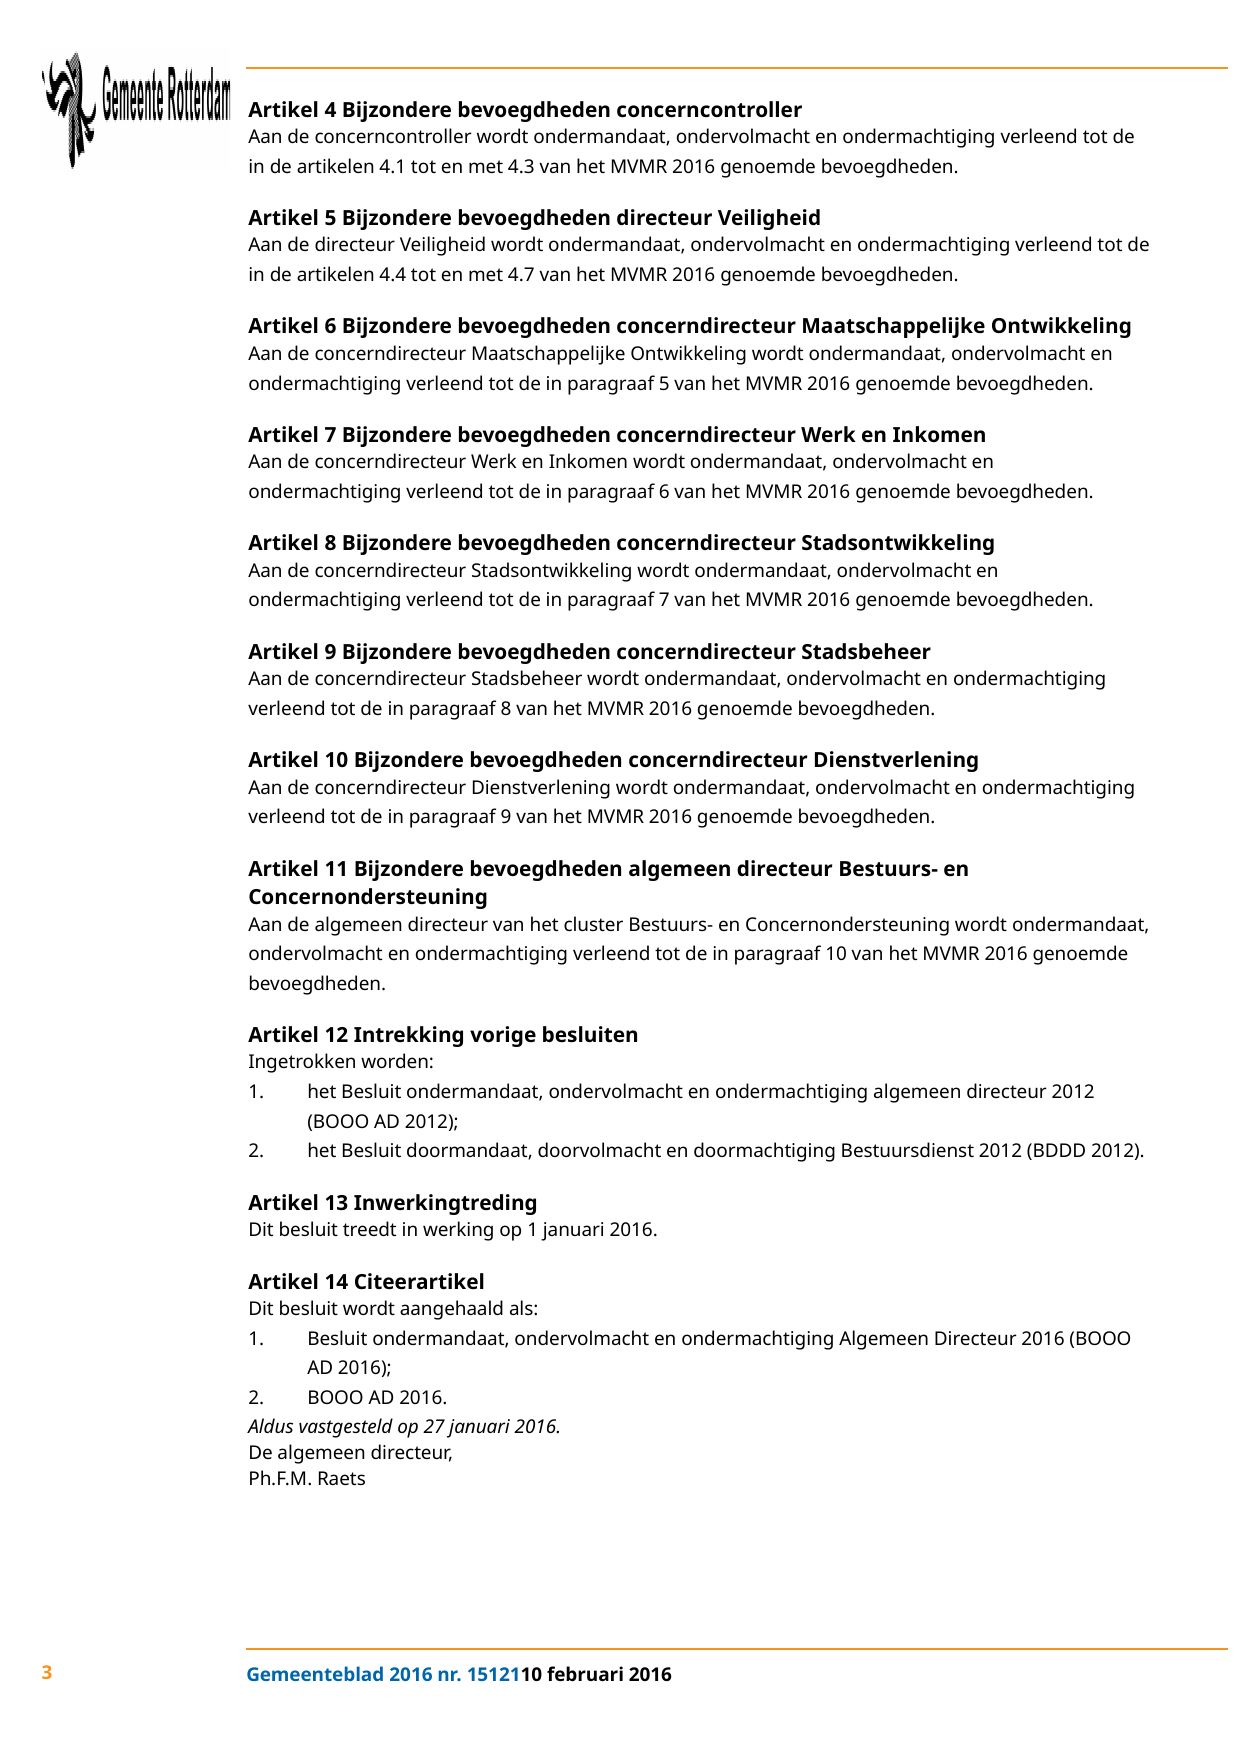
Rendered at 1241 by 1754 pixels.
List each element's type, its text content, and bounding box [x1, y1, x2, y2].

text Ph.F.M. Raets [248, 1465, 1152, 1491]
text Artikel 7 Bijzondere bevoegdheden concerndirecteur Werk en Inkomen [248, 420, 1152, 448]
text Dit besluit treedt in werking op 1 januari 2016. [248, 1216, 1152, 1242]
text Aldus vastgesteld op 27 januari 2016. [248, 1413, 1152, 1439]
text Aan de concerndirecteur Stadsontwikkeling wordt ondermandaat, ondervolmacht en ondermachtiging verleend tot de in paragraaf 7 van het MVMR 2016 genoemde bevoegdheden. [248, 557, 1152, 612]
text Aan de concerndirecteur Stadsbeheer wordt ondermandaat, ondervolmacht en ondermachtiging verleend tot de in paragraaf 8 van het MVMR 2016 genoemde bevoegdheden. [248, 665, 1152, 721]
text Artikel 13 Inwerkingtreding [248, 1188, 1152, 1216]
text Aan de concerndirecteur Dienstverlening wordt ondermandaat, ondervolmacht en ondermachtiging verleend tot de in paragraaf 9 van het MVMR 2016 genoemde bevoegdheden. [248, 774, 1152, 829]
list het Besluit doormandaat, doorvolmacht en doormachtiging Bestuursdienst 2012 (BDDD 2012). [248, 1137, 1152, 1163]
text Dit besluit wordt aangehaald als: [248, 1295, 1152, 1321]
text Aan de concerncontroller wordt ondermandaat, ondervolmacht en ondermachtiging verleend tot de in de artikelen 4.1 tot en met 4.3 van het MVMR 2016 genoemde bevoegdheden. [248, 123, 1152, 178]
text Ingetrokken worden: [248, 1049, 1152, 1074]
text Aan de concerndirecteur Werk en Inkomen wordt ondermandaat, ondervolmacht en ondermachtiging verleend tot de in paragraaf 6 van het MVMR 2016 genoemde bevoegdheden. [248, 448, 1152, 504]
text Artikel 14 Citeerartikel [248, 1267, 1152, 1295]
text Artikel 6 Bijzondere bevoegdheden concerndirecteur Maatschappelijke Ontwikkeling [248, 312, 1152, 340]
text Artikel 9 Bijzondere bevoegdheden concerndirecteur Stadsbeheer [248, 637, 1152, 665]
text Artikel 11 Bijzondere bevoegdheden algemeen directeur Bestuurs- en Concernondersteuning [248, 854, 1152, 911]
text Aan de directeur Veiligheid wordt ondermandaat, ondervolmacht en ondermachtiging verleend tot de in de artikelen 4.4 tot en met 4.7 van het MVMR 2016 genoemde bevoegdheden. [248, 232, 1152, 287]
picture [41, 47, 231, 172]
text De algemeen directeur, [248, 1439, 1152, 1465]
text Artikel 12 Intrekking vorige besluiten [248, 1020, 1152, 1049]
text Aan de concerndirecteur Maatschappelijke Ontwikkeling wordt ondermandaat, ondervolmacht en ondermachtiging verleend tot de in paragraaf 5 van het MVMR 2016 genoemde bevoegdheden. [248, 340, 1152, 395]
list het Besluit ondermandaat, ondervolmacht en ondermachtiging algemeen directeur 2012 (BOOO AD 2012); [248, 1078, 1152, 1134]
text Aan de algemeen directeur van het cluster Bestuurs- en Concernondersteuning wordt ondermandaat, ondervolmacht en ondermachtiging verleend tot de in paragraaf 10 van het MVMR 2016 genoemde bevoegdheden. [248, 911, 1152, 996]
text Artikel 4 Bijzondere bevoegdheden concerncontroller [248, 95, 1152, 123]
text Artikel 10 Bijzondere bevoegdheden concerndirecteur Dienstverlening [248, 745, 1152, 774]
text Artikel 8 Bijzondere bevoegdheden concerndirecteur Stadsontwikkeling [248, 528, 1152, 557]
text Artikel 5 Bijzondere bevoegdheden directeur Veiligheid [248, 203, 1152, 232]
list BOOO AD 2016. [248, 1384, 1152, 1410]
list Besluit ondermandaat, ondervolmacht en ondermachtiging Algemeen Directeur 2016 (BOOO AD 2016); [248, 1325, 1152, 1380]
